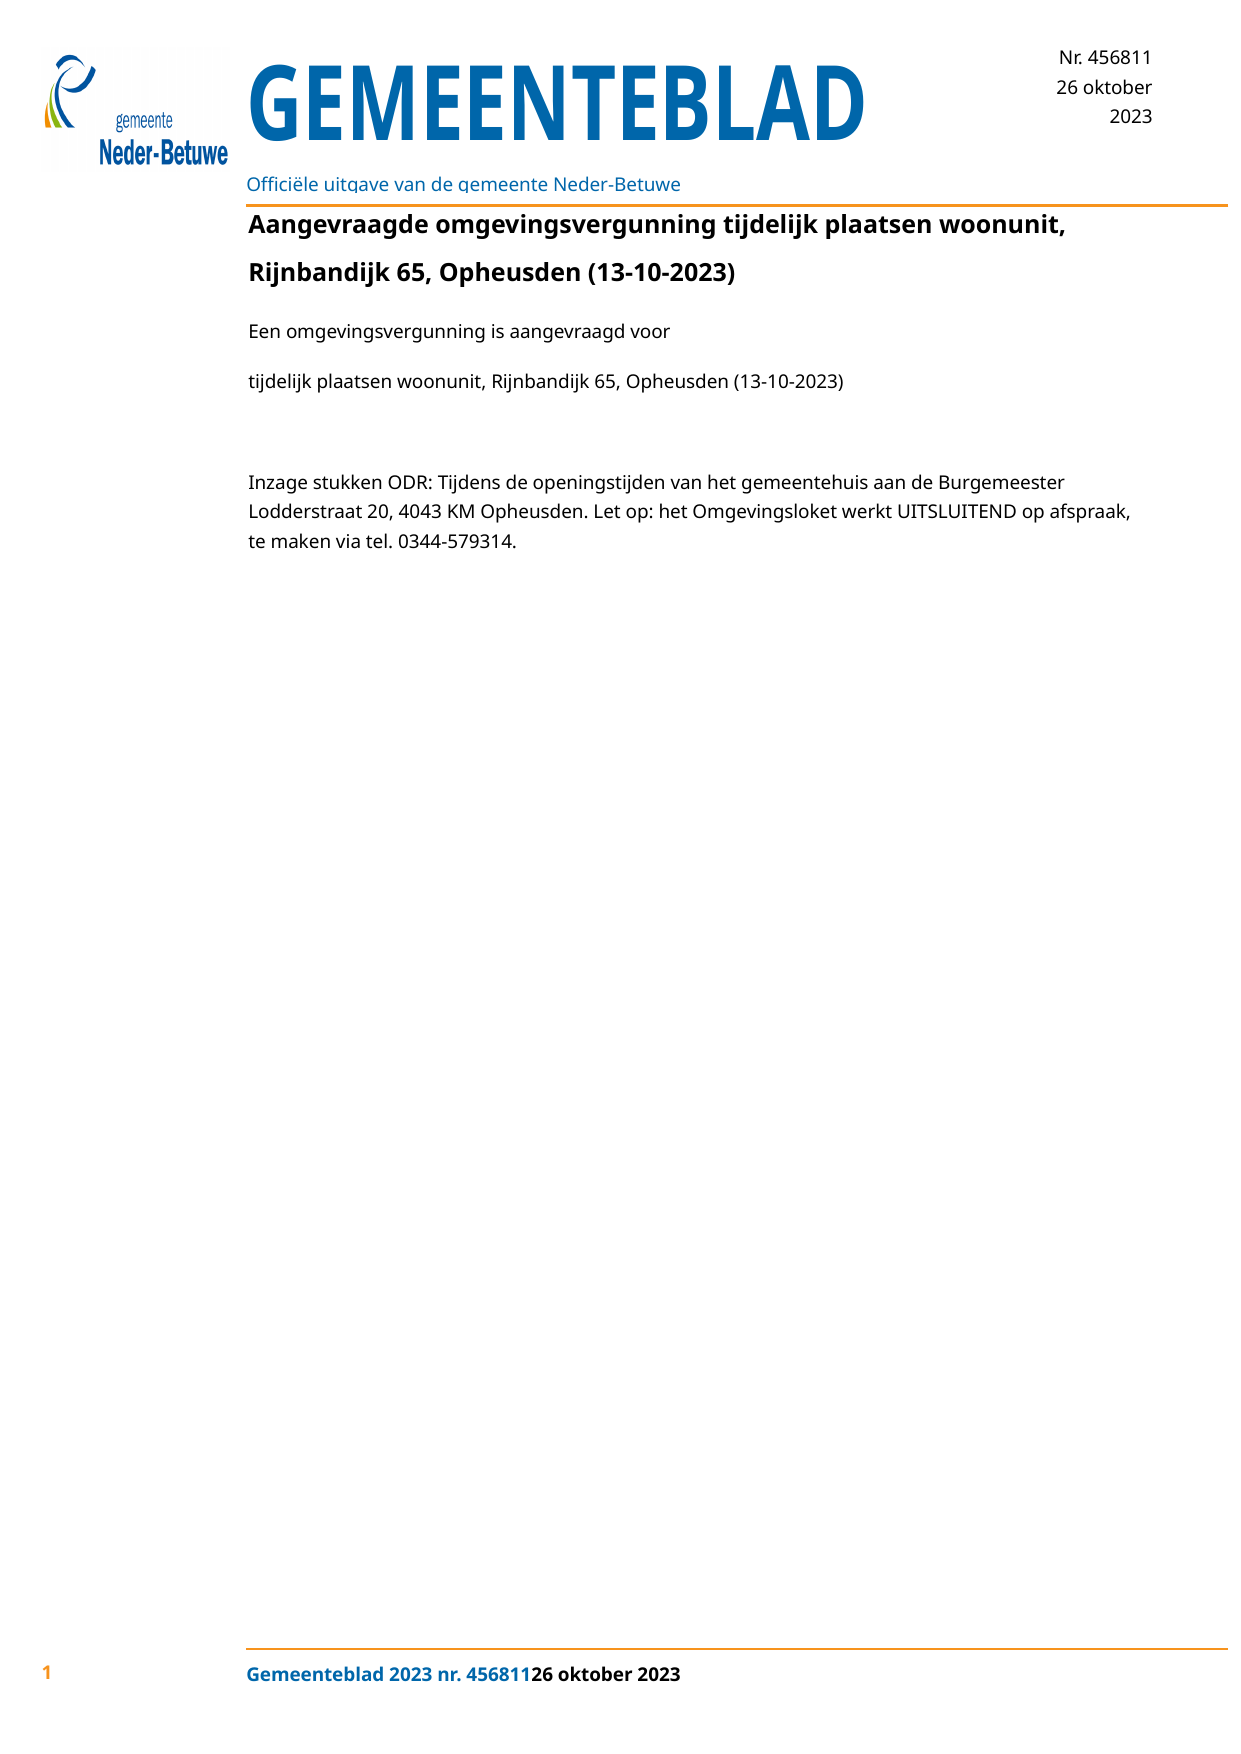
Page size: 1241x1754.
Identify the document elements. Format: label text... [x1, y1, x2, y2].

text Aangevraagde omgevingsvergunning tijdelijk plaatsen woonunit, Rijnbandijk 65, Opheusden (13-10-2023) [248, 207, 1152, 288]
text Een omgevingsvergunning is aangevraagd voor [248, 318, 1152, 344]
picture [41, 47, 231, 172]
text Inzage stukken ODR: Tijdens de openingstijden van het gemeentehuis aan de Burgemeester Lodderstraat 20, 4043 KM Opheusden. Let op: het Omgevingsloket werkt UITSLUITEND op afspraak, te maken via tel. 0344-579314. [248, 469, 1152, 554]
text tijdelijk plaatsen woonunit, Rijnbandijk 65, Opheusden (13-10-2023) [248, 368, 1152, 394]
